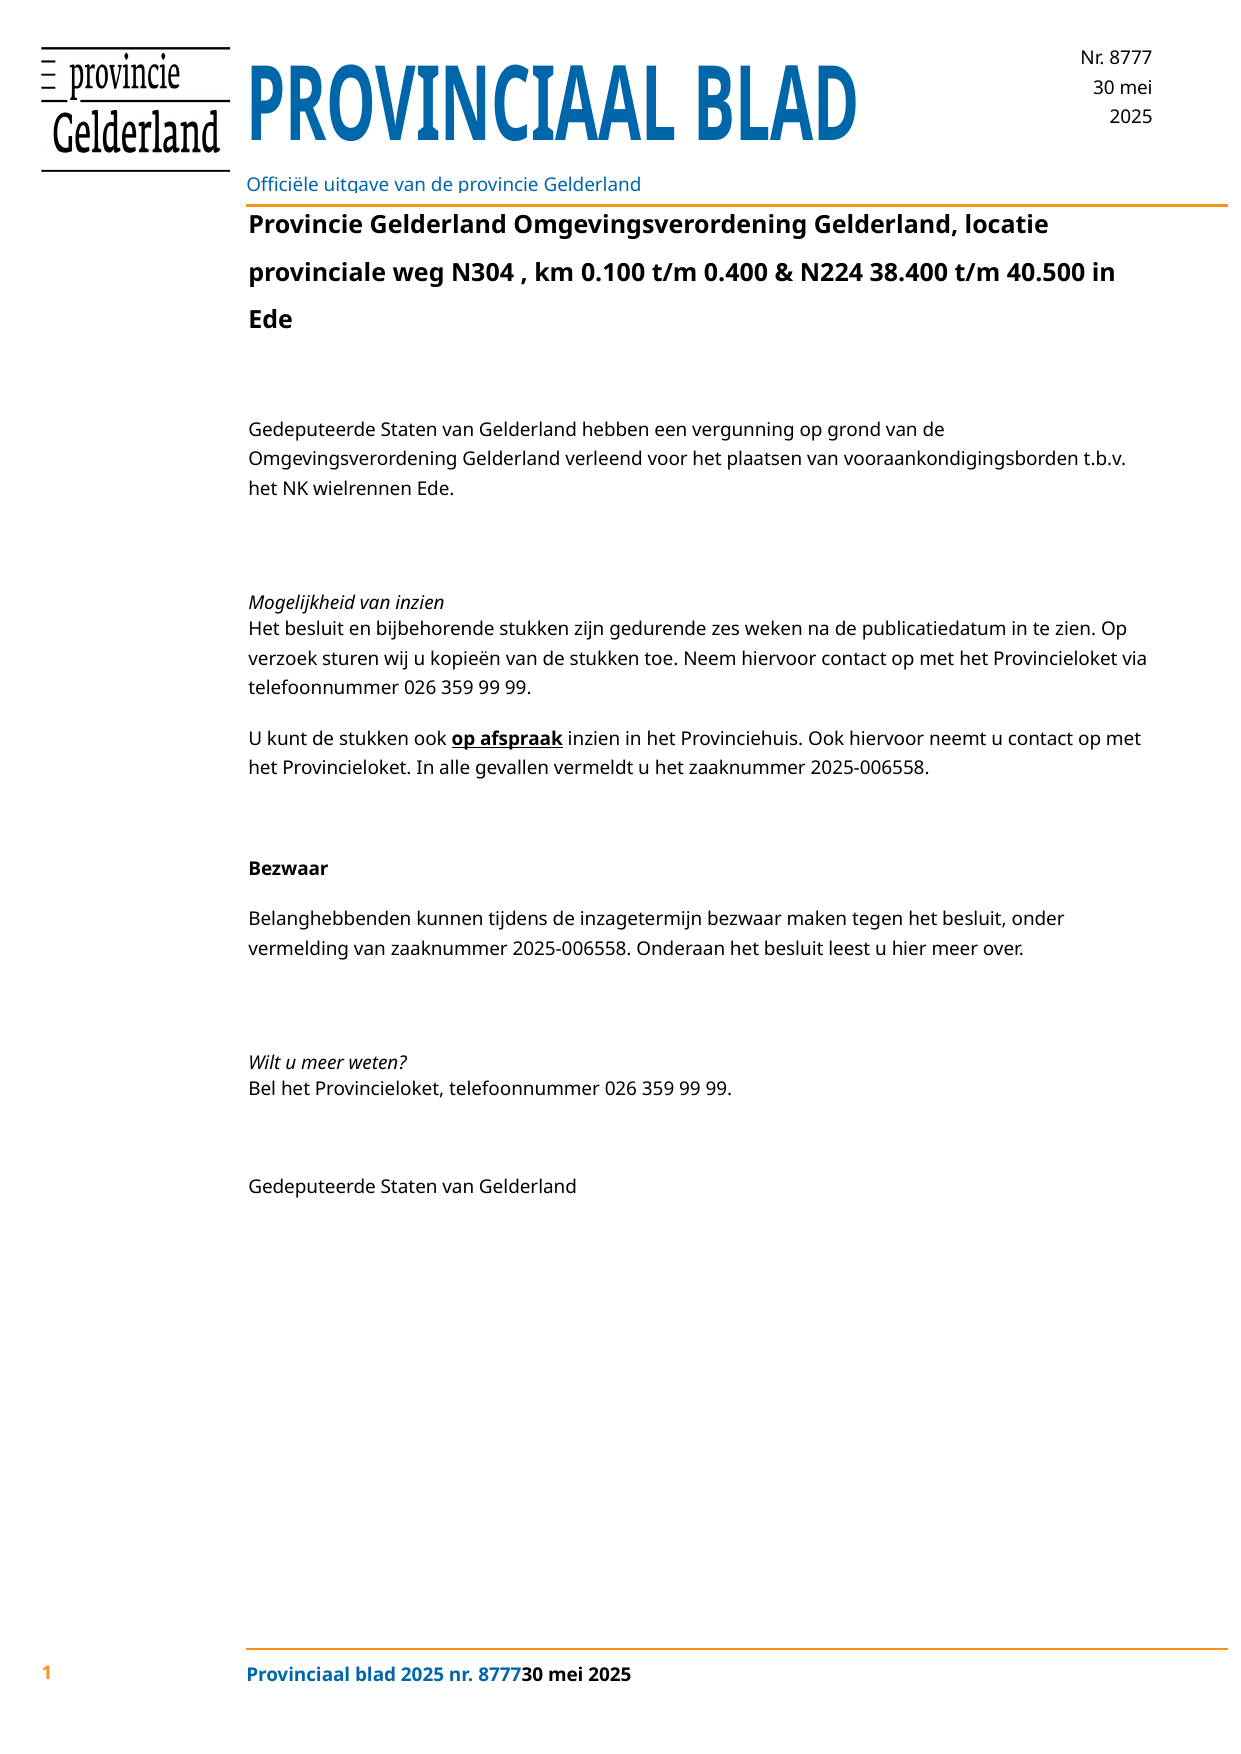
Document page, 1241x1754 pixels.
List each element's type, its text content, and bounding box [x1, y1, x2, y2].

text Wilt u meer weten? [248, 1049, 1152, 1075]
text Gedeputeerde Staten van Gelderland hebben een vergunning op grond van de Omgevingsverordening Gelderland verleend voor het plaatsen van vooraankondigingsborden t.b.v. het NK wielrennen Ede. [248, 416, 1152, 501]
text Belanghebbenden kunnen tijdens de inzagetermijn bezwaar maken tegen het besluit, onder vermelding van zaaknummer 2025-006558. Onderaan het besluit leest u hier meer over. [248, 906, 1152, 961]
text U kunt de stukken ook op afspraak inzien in het Provinciehuis. Ook hiervoor neemt u contact op met het Provincieloket. In alle gevallen vermeldt u het zaaknummer 2025-006558. [248, 725, 1152, 780]
text Bezwaar [248, 855, 1152, 881]
text Het besluit en bijbehorende stukken zijn gedurende zes weken na de publicatiedatum in te zien. Op verzoek sturen wij u kopieën van de stukken toe. Neem hiervoor contact op met het Provincieloket via telefoonnummer 026 359 99 99. [248, 615, 1152, 700]
text Mogelijkheid van inzien [248, 589, 1152, 615]
text Bel het Provincieloket, telefoonnummer 026 359 99 99. [248, 1075, 1152, 1101]
text Provincie Gelderland Omgevingsverordening Gelderland, locatie provinciale weg N304 , km 0.100 t/m 0.400 & N224 38.400 t/m 40.500 in Ede [248, 207, 1152, 336]
text Gedeputeerde Staten van Gelderland [248, 1173, 1152, 1199]
picture [41, 47, 231, 172]
